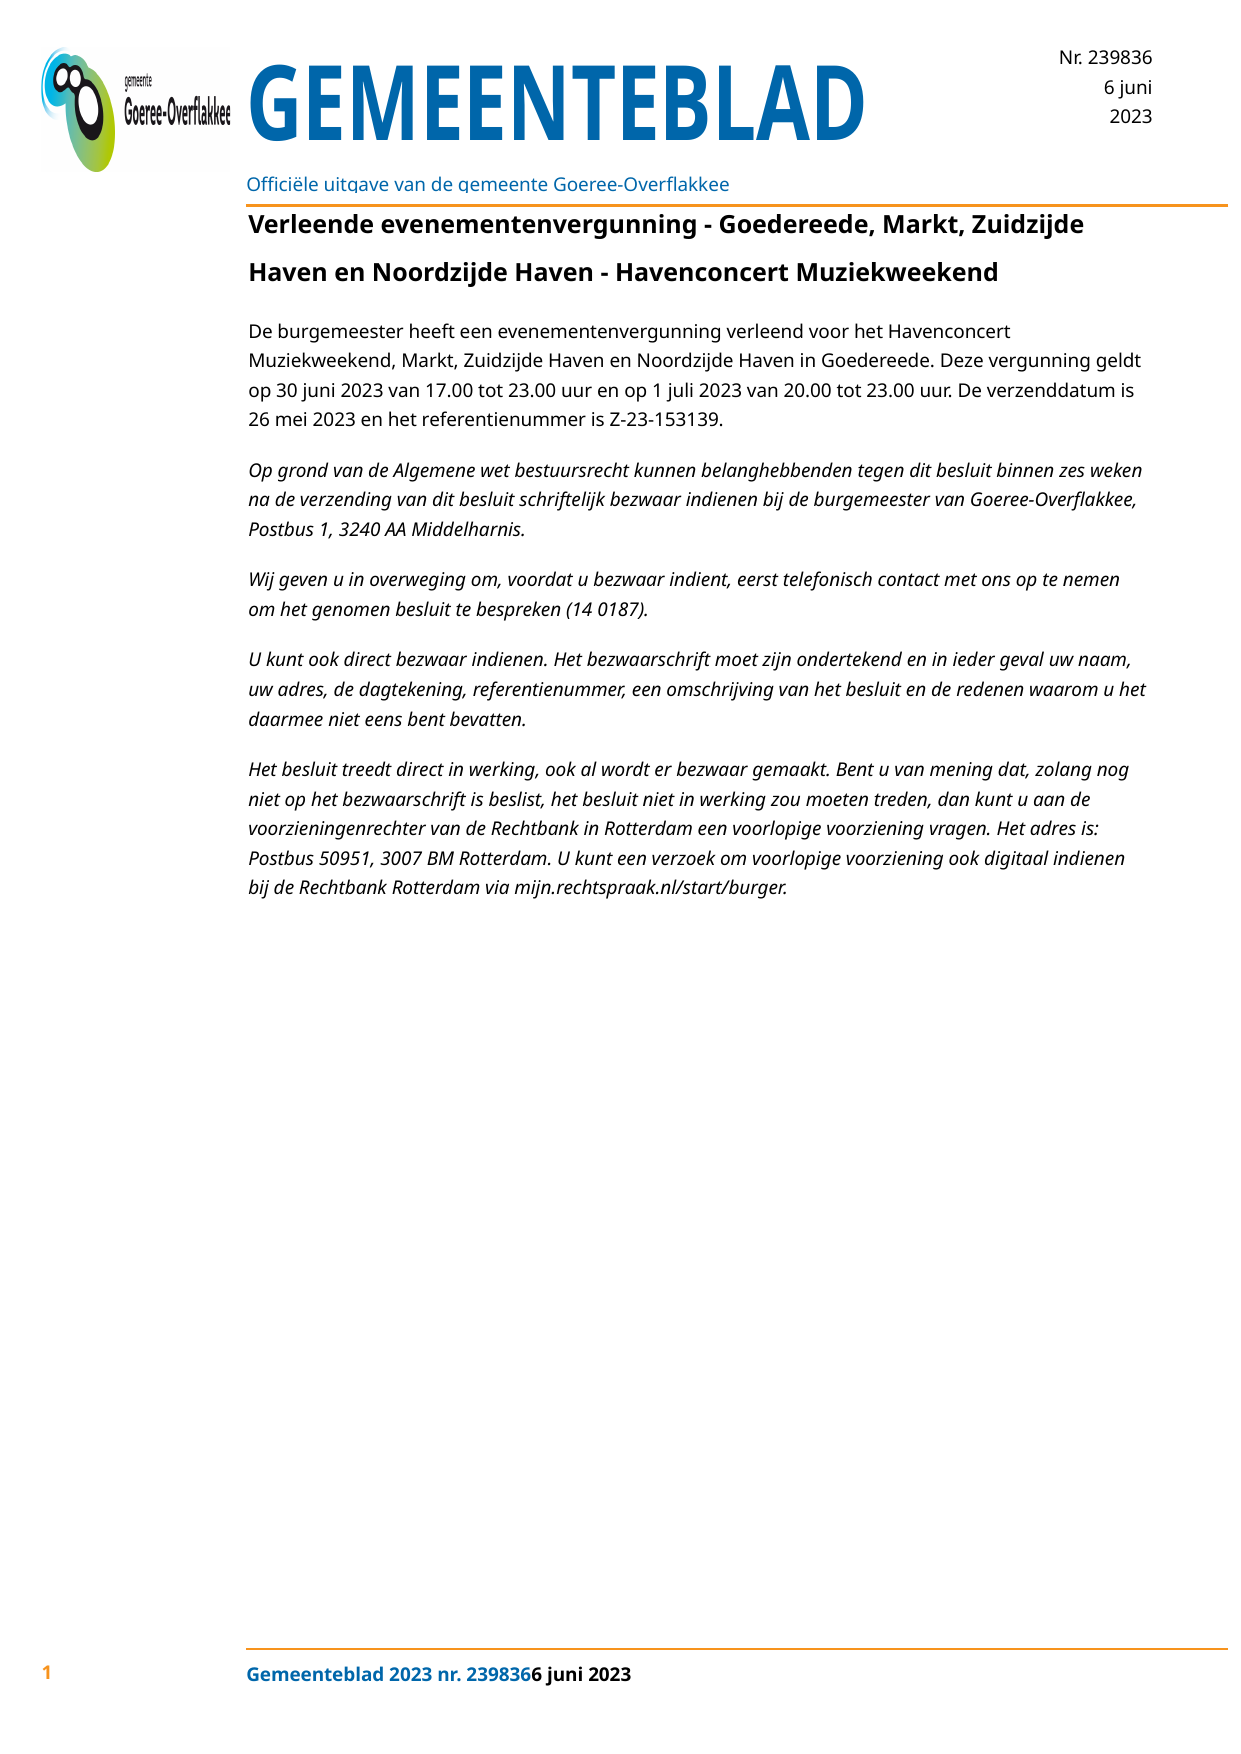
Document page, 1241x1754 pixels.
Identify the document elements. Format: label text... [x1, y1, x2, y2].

text Wij geven u in overweging om, voordat u bezwaar indient, eerst telefonisch contact met ons op te nemen om het genomen besluit te bespreken (14 0187). [248, 567, 1152, 622]
text Op grond van de Algemene wet bestuursrecht kunnen belanghebbenden tegen dit besluit binnen zes weken na de verzending van dit besluit schriftelijk bezwaar indienen bij de burgemeester van Goeree-Overflakkee, Postbus 1, 3240 AA Middelharnis. [248, 457, 1152, 542]
text Verleende evenementenvergunning - Goedereede, Markt, Zuidzijde Haven en Noordzijde Haven - Havenconcert Muziekweekend [248, 207, 1152, 288]
picture [41, 47, 231, 172]
text De burgemeester heeft een evenementenvergunning verleend voor het Havenconcert Muziekweekend, Markt, Zuidzijde Haven en Noordzijde Haven in Goedereede. Deze vergunning geldt op 30 juni 2023 van 17.00 tot 23.00 uur en op 1 juli 2023 van 20.00 tot 23.00 uur. De verzenddatum is 26 mei 2023 en het referentienummer is Z-23-153139. [248, 318, 1152, 432]
text Het besluit treedt direct in werking, ook al wordt er bezwaar gemaakt. Bent u van mening dat, zolang nog niet op het bezwaarschrift is beslist, het besluit niet in werking zou moeten treden, dan kunt u aan de voorzieningenrechter van de Rechtbank in Rotterdam een voorlopige voorziening vragen. Het adres is: Postbus 50951, 3007 BM Rotterdam. U kunt een verzoek om voorlopige voorziening ook digitaal indienen bij de Rechtbank Rotterdam via mijn.rechtspraak.nl/start/burger. [248, 756, 1152, 900]
text U kunt ook direct bezwaar indienen. Het bezwaarschrift moet zijn ondertekend en in ieder geval uw naam, uw adres, de dagtekening, referentienummer, een omschrijving van het besluit en de redenen waarom u het daarmee niet eens bent bevatten. [248, 647, 1152, 732]
